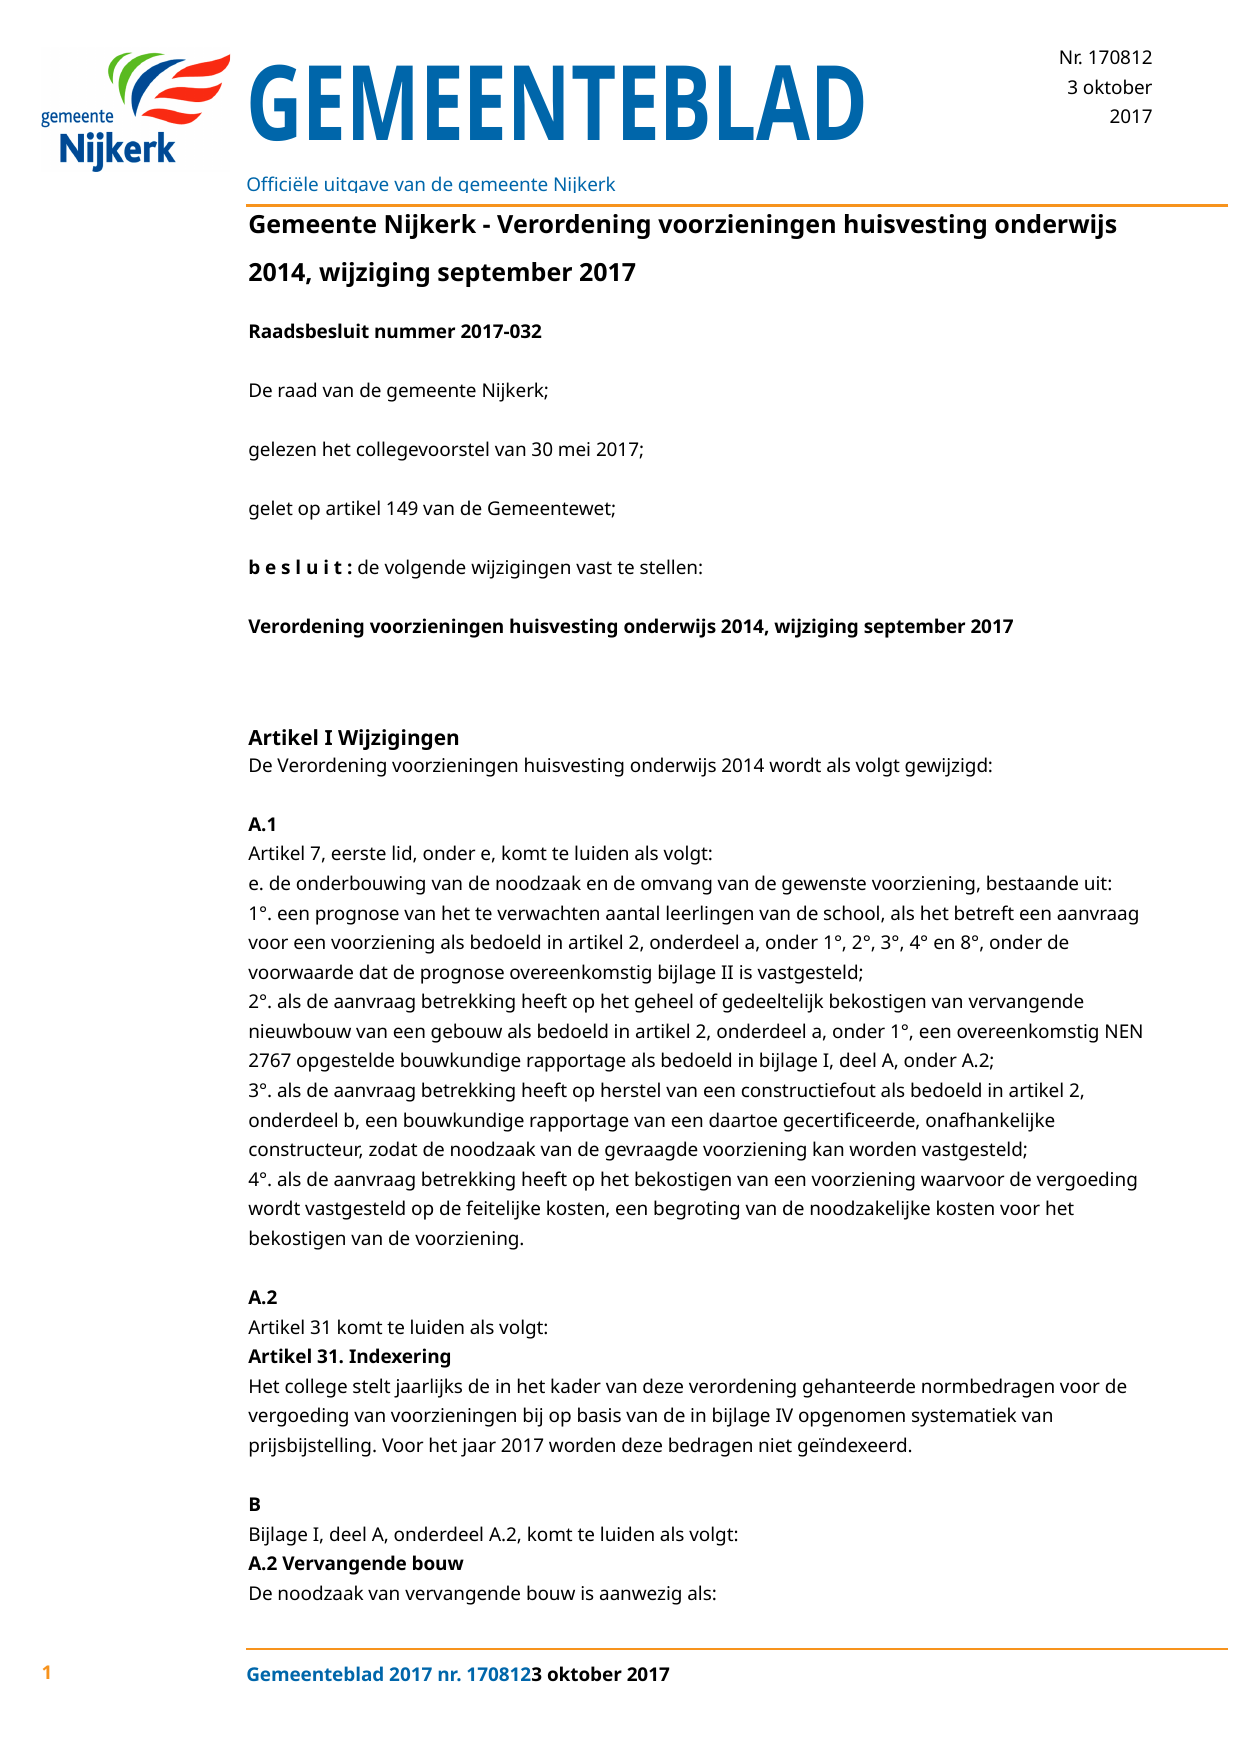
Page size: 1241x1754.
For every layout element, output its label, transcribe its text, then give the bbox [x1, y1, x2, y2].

text A.2 Vervangende bouw [248, 1551, 1152, 1576]
text Verordening voorzieningen huisvesting onderwijs 2014, wijziging september 2017 [248, 614, 1152, 639]
picture [41, 47, 231, 172]
text e. de onderbouwing van de noodzaak en de omvang van de gewenste voorziening, bestaande uit: [248, 870, 1152, 896]
text gelezen het collegevoorstel van 30 mei 2017; [248, 436, 1152, 462]
text A.1 [248, 811, 1152, 837]
text Artikel 7, eerste lid, onder e, komt te luiden als volgt: [248, 841, 1152, 866]
text Het college stelt jaarlijks de in het kader van deze verordening gehanteerde normbedragen voor de vergoeding van voorzieningen bij op basis van de in bijlage IV opgenomen systematiek van prijsbijstelling. Voor het jaar 2017 worden deze bedragen niet geïndexeerd. [248, 1373, 1152, 1458]
text gelet op artikel 149 van de Gemeentewet; [248, 495, 1152, 521]
text Raadsbesluit nummer 2017-032 [248, 318, 1152, 344]
text Artikel 31. Indexering [248, 1343, 1152, 1369]
text Artikel I Wijzigingen [248, 723, 1152, 752]
text 1°. een prognose van het te verwachten aantal leerlingen van de school, als het betreft een aanvraag voor een voorziening als bedoeld in artikel 2, onderdeel a, onder 1°, 2°, 3°, 4° en 8°, onder de voorwaarde dat de prognose overeenkomstig bijlage II is vastgesteld; [248, 900, 1152, 984]
text 3°. als de aanvraag betrekking heeft op herstel van een constructiefout als bedoeld in artikel 2, onderdeel b, een bouwkundige rapportage van een daartoe gecertificeerde, onafhankelijke constructeur, zodat de noodzaak van de gevraagde voorziening kan worden vastgesteld; [248, 1077, 1152, 1162]
text Gemeente Nijkerk - Verordening voorzieningen huisvesting onderwijs 2014, wijziging september 2017 [248, 207, 1152, 288]
text De Verordening voorzieningen huisvesting onderwijs 2014 wordt als volgt gewijzigd: [248, 752, 1152, 777]
text 2°. als de aanvraag betrekking heeft op het geheel of gedeeltelijk bekostigen van vervangende nieuwbouw van een gebouw als bedoeld in artikel 2, onderdeel a, onder 1°, een overeenkomstig NEN 2767 opgestelde bouwkundige rapportage als bedoeld in bijlage I, deel A, onder A.2; [248, 988, 1152, 1073]
text 4°. als de aanvraag betrekking heeft op het bekostigen van een voorziening waarvoor de vergoeding wordt vastgesteld op de feitelijke kosten, een begroting van de noodzakelijke kosten voor het bekostigen van de voorziening. [248, 1166, 1152, 1251]
text A.2 [248, 1284, 1152, 1310]
text b e s l u i t : de volgende wijzigingen vast te stellen: [248, 554, 1152, 580]
text Bijlage I, deel A, onderdeel A.2, komt te luiden als volgt: [248, 1521, 1152, 1547]
text De raad van de gemeente Nijkerk; [248, 377, 1152, 403]
text Artikel 31 komt te luiden als volgt: [248, 1314, 1152, 1339]
text B [248, 1491, 1152, 1517]
text De noodzaak van vervangende bouw is aanwezig als: [248, 1580, 1152, 1606]
